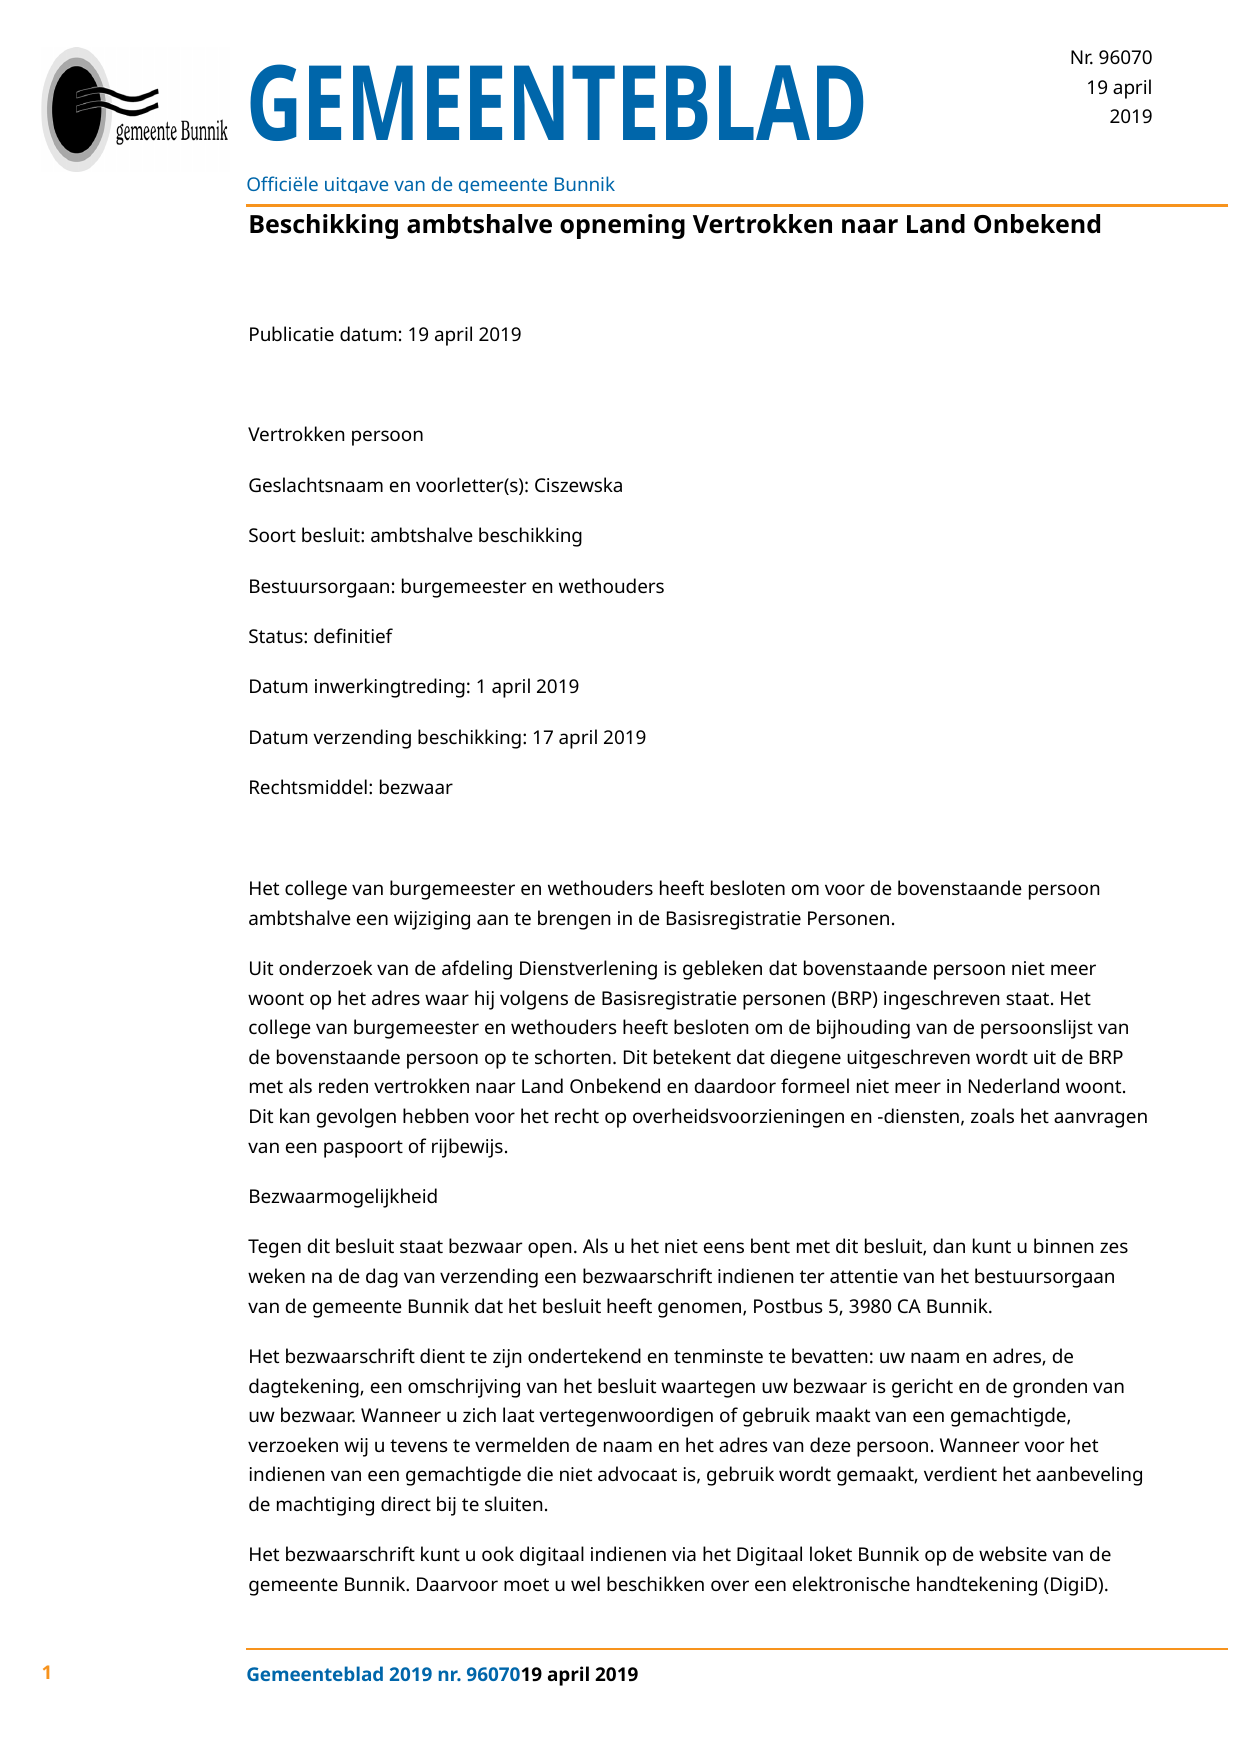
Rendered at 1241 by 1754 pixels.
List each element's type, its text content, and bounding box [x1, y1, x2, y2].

text Vertrokken persoon [248, 422, 1152, 447]
text Het bezwaarschrift dient te zijn ondertekend en tenminste te bevatten: uw naam en adres, de dagtekening, een omschrijving van het besluit waartegen uw bezwaar is gericht en de gronden van uw bezwaar. Wanneer u zich laat vertegenwoordigen of gebruik maakt van een gemachtigde, verzoeken wij u tevens te vermelden de naam en het adres van deze persoon. Wanneer voor het indienen van een gemachtigde die niet advocaat is, gebruik wordt gemaakt, verdient het aanbeveling de machtiging direct bij te sluiten. [248, 1343, 1152, 1517]
text Uit onderzoek van de afdeling Dienstverlening is gebleken dat bovenstaande persoon niet meer woont op het adres waar hij volgens de Basisregistratie personen (BRP) ingeschreven staat. Het college van burgemeester en wethouders heeft besloten om de bijhouding van de persoonslijst van de bovenstaande persoon op te schorten. Dit betekent dat diegene uitgeschreven wordt uit de BRP met als reden vertrokken naar Land Onbekend en daardoor formeel niet meer in Nederland woont. Dit kan gevolgen hebben voor het recht op overheidsvoorzieningen en -diensten, zoals het aanvragen van een paspoort of rijbewijs. [248, 955, 1152, 1158]
text Soort besluit: ambtshalve beschikking [248, 522, 1152, 548]
text Rechtsmiddel: bezwaar [248, 774, 1152, 800]
text Status: definitief [248, 623, 1152, 649]
text Geslachtsnaam en voorletter(s): Ciszewska [248, 472, 1152, 498]
text Bestuursorgaan: burgemeester en wethouders [248, 573, 1152, 598]
text Tegen dit besluit staat bezwaar open. Als u het niet eens bent met dit besluit, dan kunt u binnen zes weken na de dag van verzending een bezwaarschrift indienen ter attentie van het bestuursorgaan van de gemeente Bunnik dat het besluit heeft genomen, Postbus 5, 3980 CA Bunnik. [248, 1234, 1152, 1318]
text Bezwaarmogelijkheid [248, 1183, 1152, 1209]
text Datum inwerkingtreding: 1 april 2019 [248, 674, 1152, 699]
text Datum verzending beschikking: 17 april 2019 [248, 724, 1152, 750]
text Beschikking ambtshalve opneming Vertrokken naar Land Onbekend [248, 207, 1152, 241]
text Publicatie datum: 19 april 2019 [248, 321, 1152, 346]
text Het bezwaarschrift kunt u ook digitaal indienen via het Digitaal loket Bunnik op de website van de gemeente Bunnik. Daarvoor moet u wel beschikken over een elektronische handtekening (DigiD). [248, 1542, 1152, 1597]
picture [41, 47, 231, 172]
text Het college van burgemeester en wethouders heeft besloten om voor de bovenstaande persoon ambtshalve een wijziging aan te brengen in de Basisregistratie Personen. [248, 875, 1152, 931]
